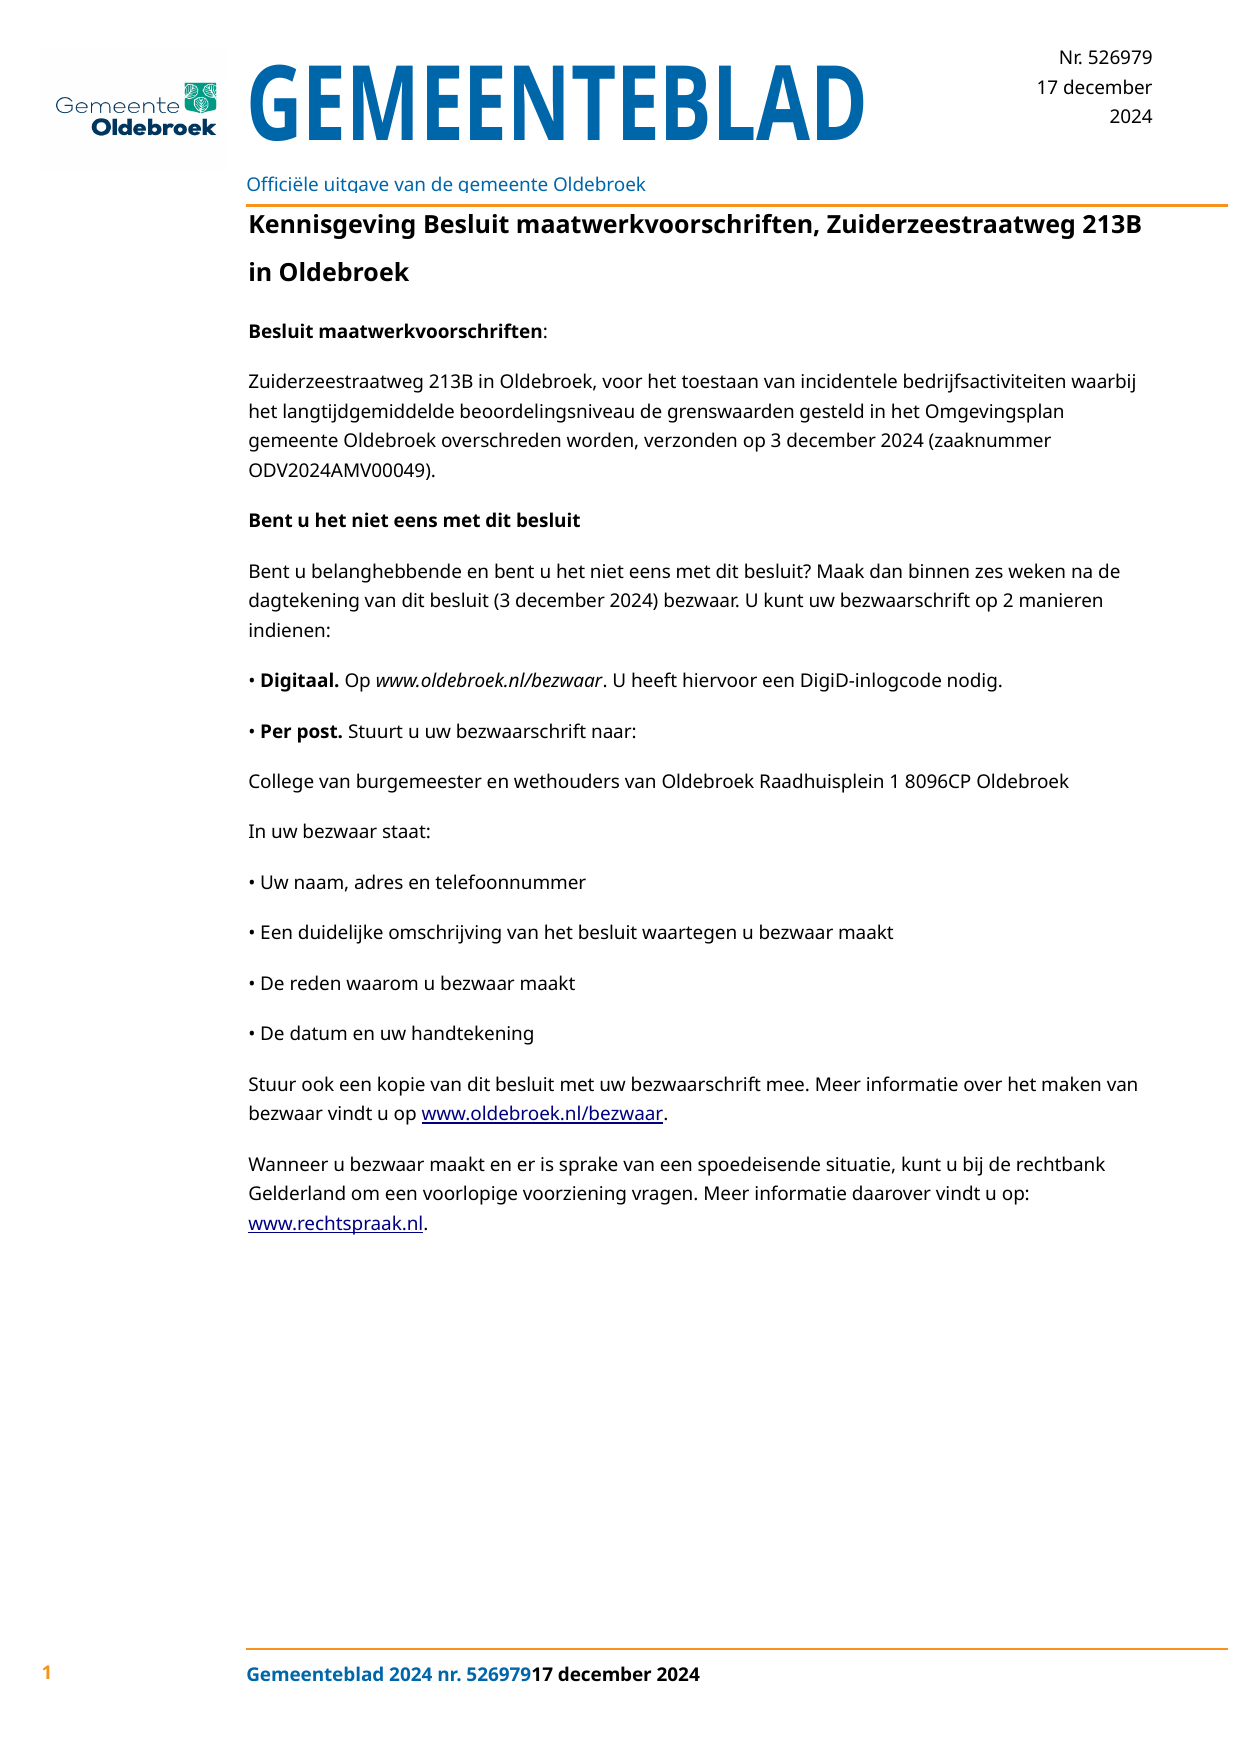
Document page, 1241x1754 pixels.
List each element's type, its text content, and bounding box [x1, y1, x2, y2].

picture [41, 47, 231, 172]
text Besluit maatwerkvoorschriften: [248, 318, 1152, 344]
text Kennisgeving Besluit maatwerkvoorschriften, Zuiderzeestraatweg 213B in Oldebroek [248, 207, 1152, 288]
text Zuiderzeestraatweg 213B in Oldebroek, voor het toestaan van incidentele bedrijfsactiviteiten waarbij het langtijdgemiddelde beoordelingsniveau de grenswaarden gesteld in het Omgevingsplan gemeente Oldebroek overschreden worden, verzonden op 3 december 2024 (zaaknummer ODV2024AMV00049). [248, 368, 1152, 483]
text • Uw naam, adres en telefoonnummer [248, 869, 1152, 895]
text • Een duidelijke omschrijving van het besluit waartegen u bezwaar maakt [248, 919, 1152, 945]
text College van burgemeester en wethouders van Oldebroek Raadhuisplein 1 8096CP Oldebroek [248, 768, 1152, 794]
text • Per post. Stuurt u uw bezwaarschrift naar: [248, 718, 1152, 744]
text Bent u belanghebbende en bent u het niet eens met dit besluit? Maak dan binnen zes weken na de dagtekening van dit besluit (3 december 2024) bezwaar. U kunt uw bezwaarschrift op 2 manieren indienen: [248, 558, 1152, 643]
text • De reden waarom u bezwaar maakt [248, 970, 1152, 996]
text Bent u het niet eens met dit besluit [248, 507, 1152, 533]
text • De datum en uw handtekening [248, 1020, 1152, 1046]
text In uw bezwaar staat: [248, 819, 1152, 844]
text Stuur ook een kopie van dit besluit met uw bezwaarschrift mee. Meer informatie over het maken van bezwaar vindt u op www.oldebroek.nl/bezwaar. [248, 1071, 1152, 1126]
text Wanneer u bezwaar maakt en er is sprake van een spoedeisende situatie, kunt u bij de rechtbank Gelderland om een voorlopige voorziening vragen. Meer informatie daarover vindt u op: www.rechtspraak.nl. [248, 1151, 1152, 1236]
text • Digitaal. Op www.oldebroek.nl/bezwaar. U heeft hiervoor een DigiD-inlogcode nodig. [248, 667, 1152, 693]
